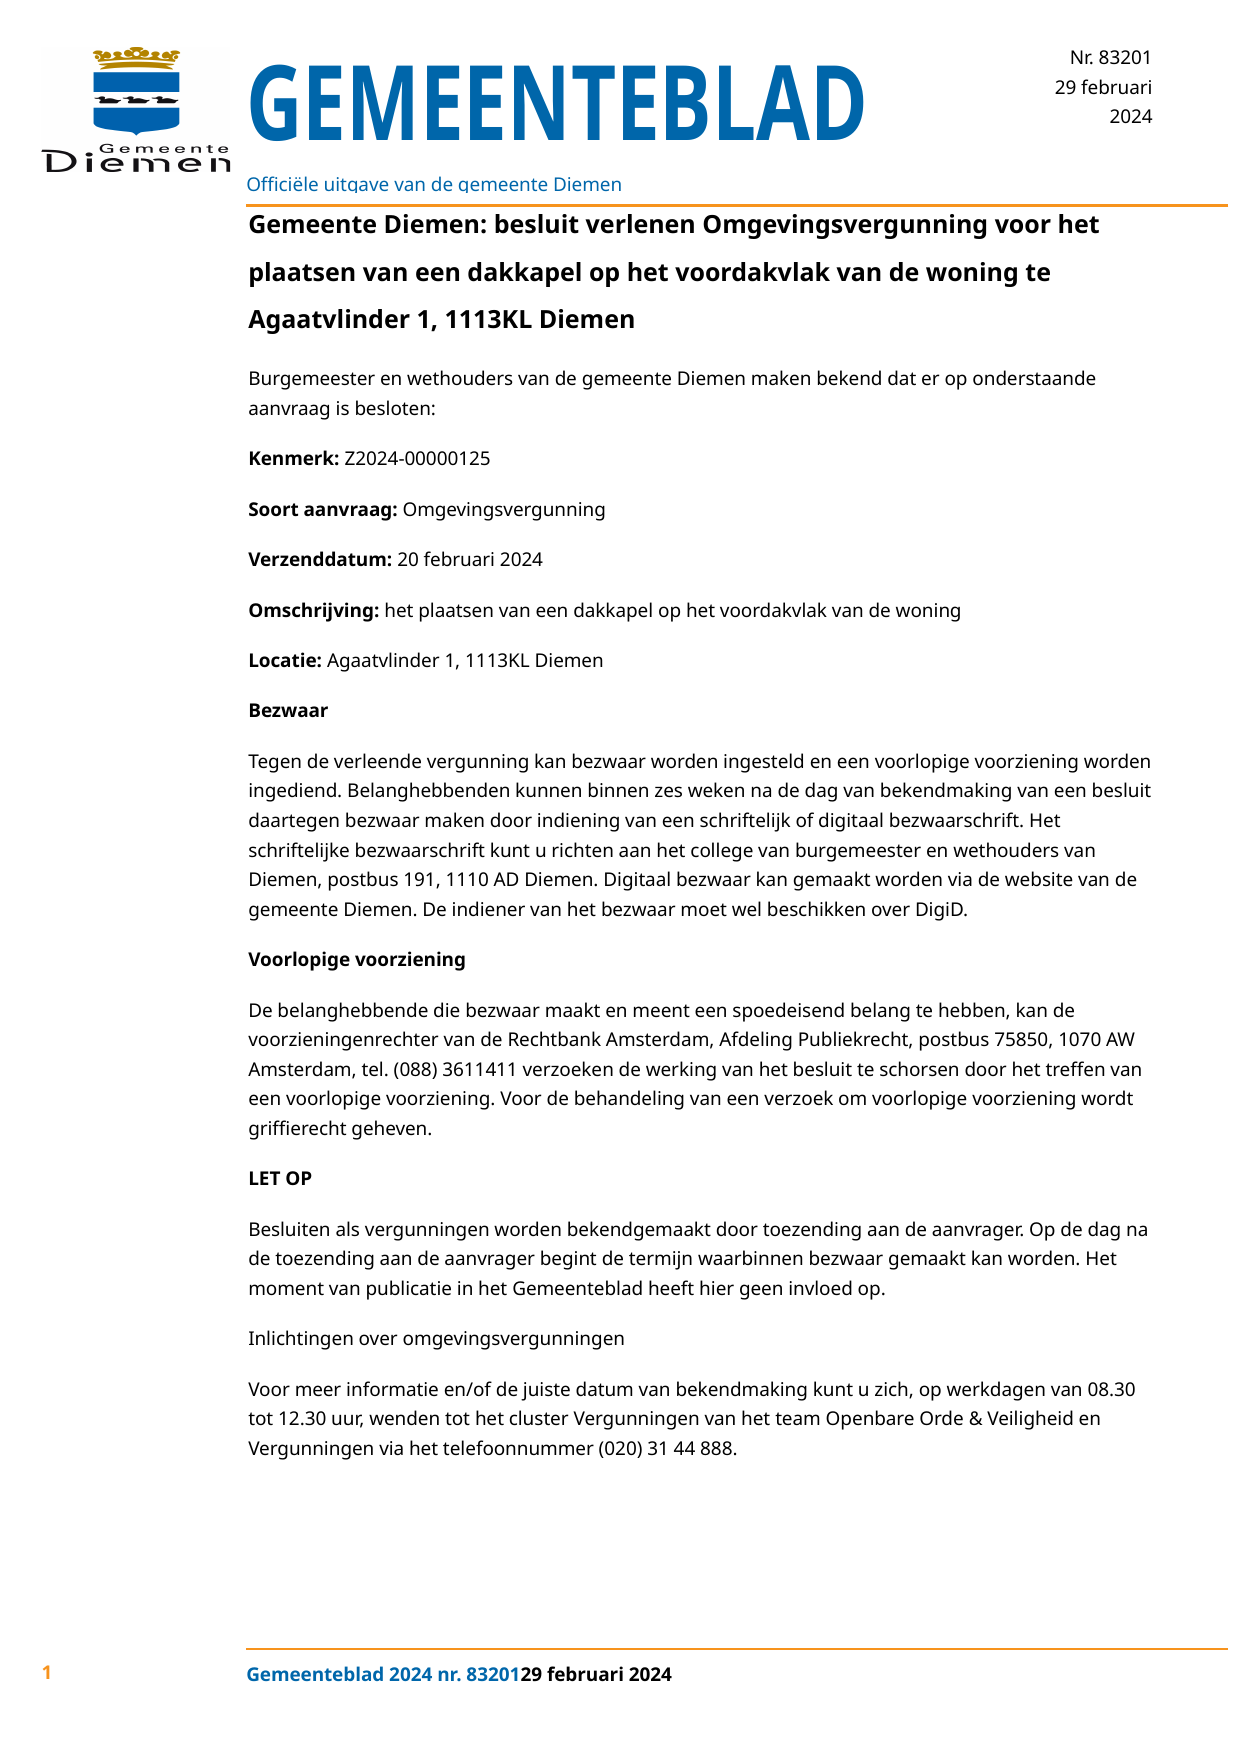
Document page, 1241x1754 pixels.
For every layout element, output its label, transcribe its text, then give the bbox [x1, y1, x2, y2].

text Locatie: Agaatvlinder 1, 1113KL Diemen [248, 647, 1152, 673]
text Inlichtingen over omgevingsvergunningen [248, 1326, 1152, 1351]
text Tegen de verleende vergunning kan bezwaar worden ingesteld en een voorlopige voorziening worden ingediend. Belanghebbenden kunnen binnen zes weken na de dag van bekendmaking van een besluit daartegen bezwaar maken door indiening van een schriftelijk of digitaal bezwaarschrift. Het schriftelijke bezwaarschrift kunt u richten aan het college van burgemeester en wethouders van Diemen, postbus 191, 1110 AD Diemen. Digitaal bezwaar kan gemaakt worden via de website van de gemeente Diemen. De indiener van het bezwaar moet wel beschikken over DigiD. [248, 748, 1152, 922]
text Burgemeester en wethouders van de gemeente Diemen maken bekend dat er op onderstaande aanvraag is besloten: [248, 366, 1152, 421]
text Kenmerk: Z2024-00000125 [248, 446, 1152, 471]
text Voor meer informatie en/of de juiste datum van bekendmaking kunt u zich, op werkdagen van 08.30 tot 12.30 uur, wenden tot het cluster Vergunningen van het team Openbare Orde & Veiligheid en Vergunningen via het telefoonnummer (020) 31 44 888. [248, 1376, 1152, 1461]
picture [41, 47, 231, 172]
text Verzenddatum: 20 februari 2024 [248, 546, 1152, 572]
text LET OP [248, 1166, 1152, 1191]
text Gemeente Diemen: besluit verlenen Omgevingsvergunning voor het plaatsen van een dakkapel op het voordakvlak van de woning te Agaatvlinder 1, 1113KL Diemen [248, 207, 1152, 336]
text Omschrijving: het plaatsen van een dakkapel op het voordakvlak van de woning [248, 597, 1152, 622]
text De belanghebbende die bezwaar maakt en meent een spoedeisend belang te hebben, kan de voorzieningenrechter van de Rechtbank Amsterdam, Afdeling Publiekrecht, postbus 75850, 1070 AW Amsterdam, tel. (088) 3611411 verzoeken de werking van het besluit te schorsen door het treffen van een voorlopige voorziening. Voor de behandeling van een verzoek om voorlopige voorziening wordt griffierecht geheven. [248, 997, 1152, 1141]
text Besluiten als vergunningen worden bekendgemaakt door toezending aan de aanvrager. Op de dag na de toezending aan de aanvrager begint de termijn waarbinnen bezwaar gemaakt kan worden. Het moment van publicatie in het Gemeenteblad heeft hier geen invloed op. [248, 1216, 1152, 1301]
text Bezwaar [248, 698, 1152, 723]
text Soort aanvraag: Omgevingsvergunning [248, 496, 1152, 522]
text Voorlopige voorziening [248, 946, 1152, 972]
